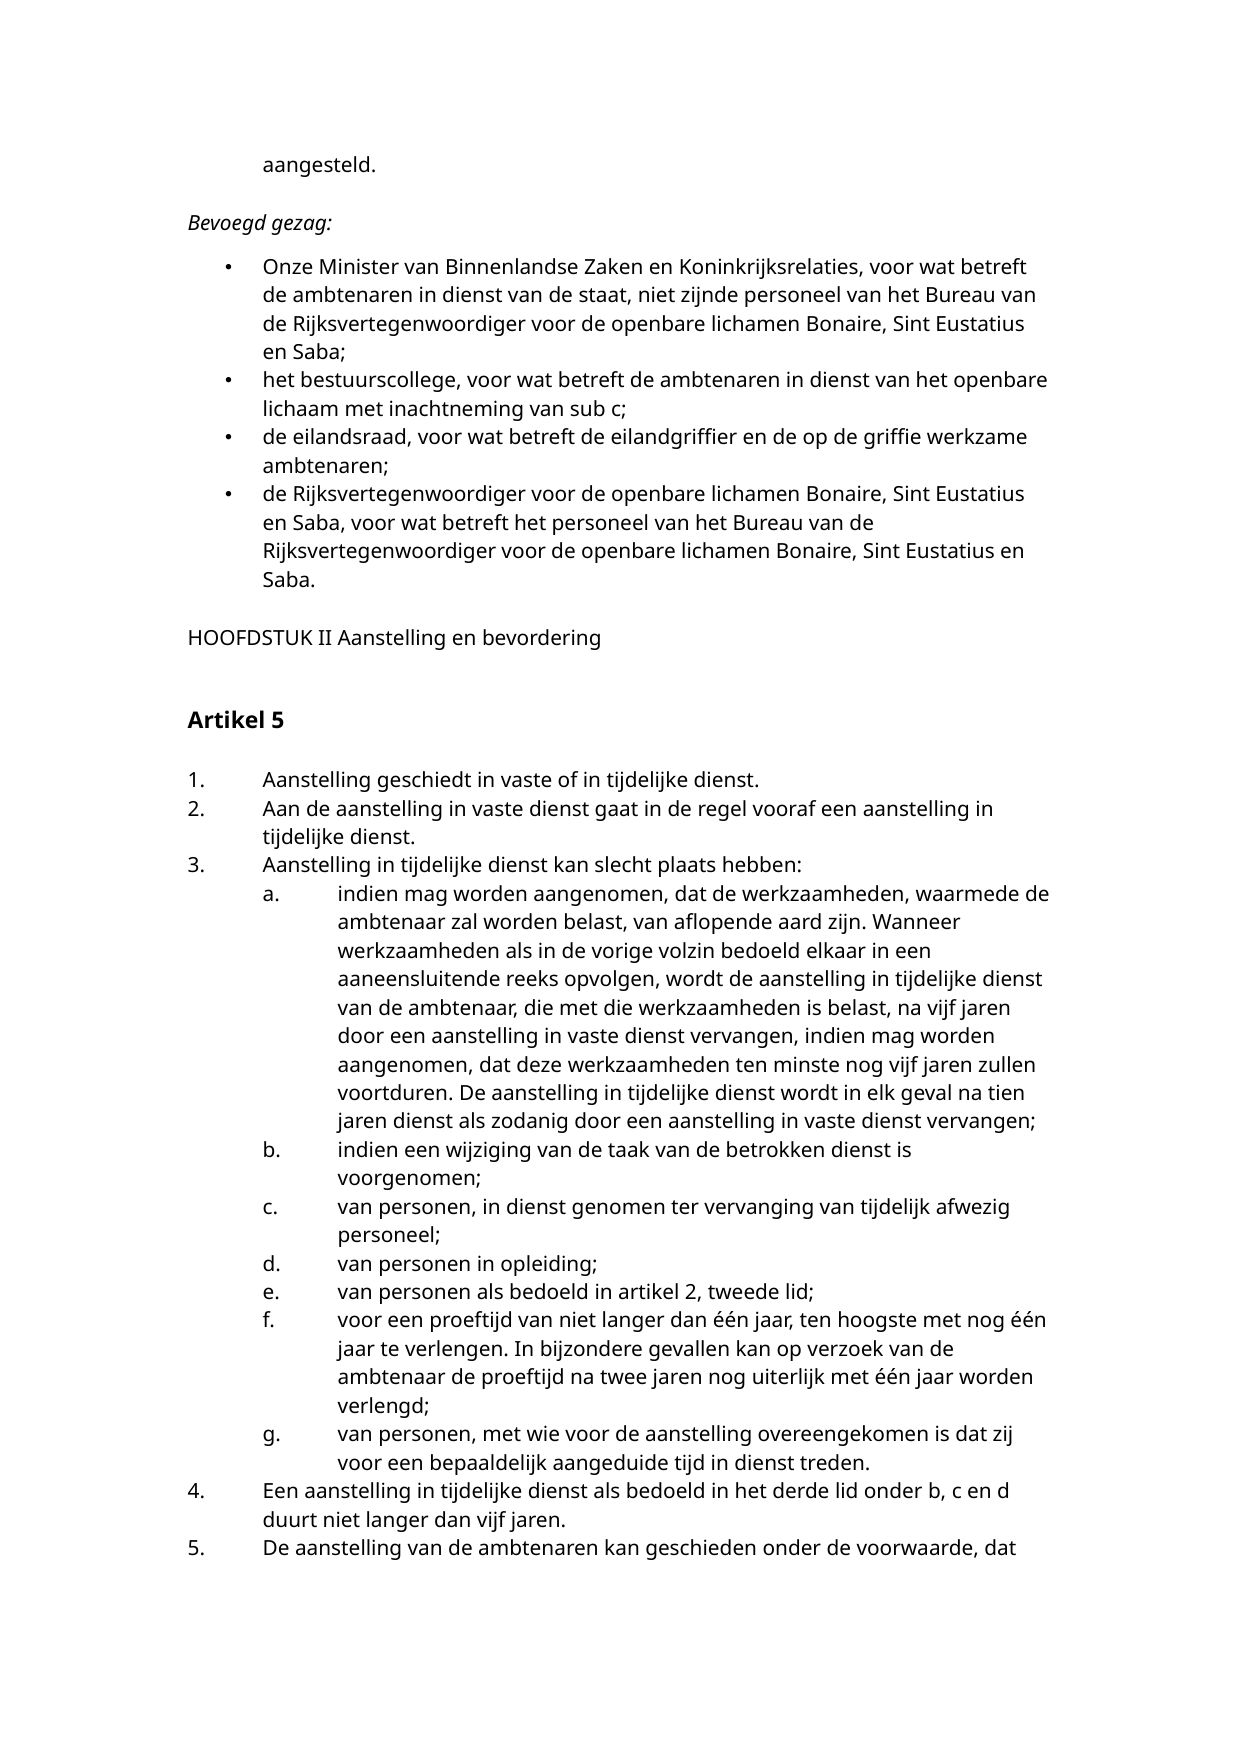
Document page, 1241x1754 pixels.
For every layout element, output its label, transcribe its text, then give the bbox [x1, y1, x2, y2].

list de Rijksvertegenwoordiger voor de openbare lichamen Bonaire, Sint Eustatius en Saba, voor wat betreft het personeel van het Bureau van de Rijksvertegenwoordiger voor de openbare lichamen Bonaire, Sint Eustatius en Saba. [225, 479, 1053, 593]
list van personen als bedoeld in artikel 2, tweede lid; [262, 1277, 1053, 1306]
list van personen, met wie voor de aanstelling overeengekomen is dat zij voor een bepaaldelijk aangeduide tijd in dienst treden. [262, 1419, 1053, 1476]
subtitle Artikel 5 [187, 704, 1053, 735]
list aangesteld. [225, 150, 1053, 178]
list Onze Minister van Binnenlandse Zaken en Koninkrijksrelaties, voor wat betreft de ambtenaren in dienst van de staat, niet zijnde personeel van het Bureau van de Rijksvertegenwoordiger voor de openbare lichamen Bonaire, Sint Eustatius en Saba; [225, 252, 1053, 366]
subtitle HOOFDSTUK II Aanstelling en bevordering [187, 623, 1053, 652]
list Aanstelling in tijdelijke dienst kan slecht plaats hebben: [187, 851, 1053, 879]
list indien mag worden aangenomen, dat de werkzaamheden, waarmede de ambtenaar zal worden belast, van aflopende aard zijn. Wanneer werkzaamheden als in de vorige volzin bedoeld elkaar in een aaneensluitende reeks opvolgen, wordt de aanstelling in tijdelijke dienst van de ambtenaar, die met die werkzaamheden is belast, na vijf jaren door een aanstelling in vaste dienst vervangen, indien mag worden aangenomen, dat deze werkzaamheden ten minste nog vijf jaren zullen voortduren. De aanstelling in tijdelijke dienst wordt in elk geval na tien jaren dienst als zodanig door een aanstelling in vaste dienst vervangen; [262, 879, 1053, 1135]
list het bestuurscollege, voor wat betreft de ambtenaren in dienst van het openbare lichaam met inachtneming van sub c; [225, 366, 1053, 422]
list De aanstelling van de ambtenaren kan geschieden onder de voorwaarde, dat [187, 1533, 1053, 1562]
list van personen, in dienst genomen ter vervanging van tijdelijk afwezig personeel; [262, 1192, 1053, 1249]
list de eilandsraad, voor wat betreft de eilandgriffier en de op de griffie werkzame ambtenaren; [225, 422, 1053, 479]
list Aan de aanstelling in vaste dienst gaat in de regel vooraf een aanstelling in tijdelijke dienst. [187, 794, 1053, 851]
list indien een wijziging van de taak van de betrokken dienst is voorgenomen; [262, 1135, 1053, 1192]
list Aanstelling geschiedt in vaste of in tijdelijke dienst. [187, 765, 1053, 794]
list van personen in opleiding; [262, 1249, 1053, 1277]
list Een aanstelling in tijdelijke dienst als bedoeld in het derde lid onder b, c en d duurt niet langer dan vijf jaren. [187, 1476, 1053, 1533]
text Bevoegd gezag: [187, 208, 1053, 237]
list voor een proeftijd van niet langer dan één jaar, ten hoogste met nog één jaar te verlengen. In bijzondere gevallen kan op verzoek van de ambtenaar de proeftijd na twee jaren nog uiterlijk met één jaar worden verlengd; [262, 1306, 1053, 1419]
